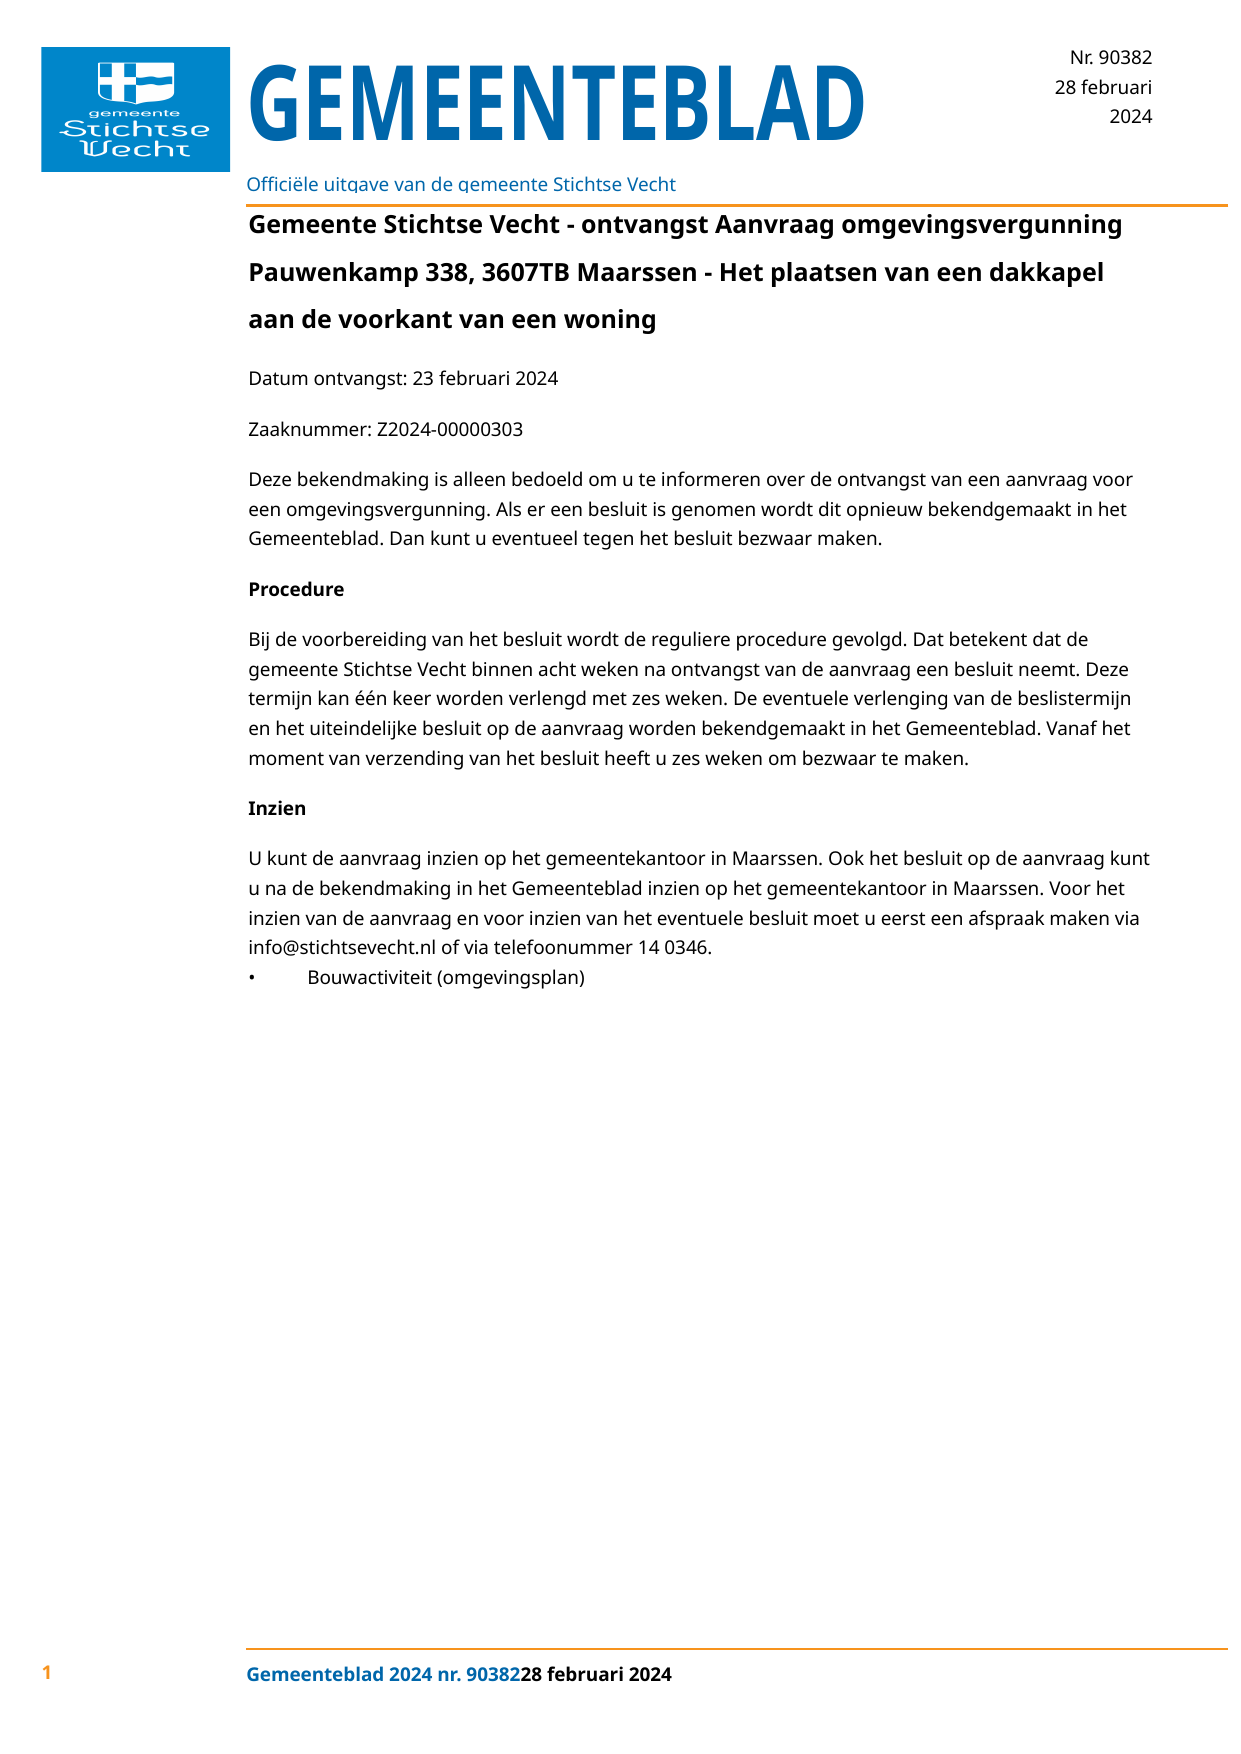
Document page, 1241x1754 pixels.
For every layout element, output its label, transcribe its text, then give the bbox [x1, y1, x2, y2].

list Bouwactiviteit (omgevingsplan) [248, 964, 1152, 989]
text Bij de voorbereiding van het besluit wordt de reguliere procedure gevolgd. Dat betekent dat de gemeente Stichtse Vecht binnen acht weken na ontvangst van de aanvraag een besluit neemt. Deze termijn kan één keer worden verlengd met zes weken. De eventuele verlenging van de beslistermijn en het uiteindelijke besluit op de aanvraag worden bekendgemaakt in het Gemeenteblad. Vanaf het moment van verzending van het besluit heeft u zes weken om bezwaar te maken. [248, 626, 1152, 770]
text Gemeente Stichtse Vecht - ontvangst Aanvraag omgevingsvergunning Pauwenkamp 338, 3607TB Maarssen - Het plaatsen van een dakkapel aan de voorkant van een woning [248, 207, 1152, 336]
text U kunt de aanvraag inzien op het gemeentekantoor in Maarssen. Ook het besluit op de aanvraag kunt u na de bekendmaking in het Gemeenteblad inzien op het gemeentekantoor in Maarssen. Voor het inzien van de aanvraag en voor inzien van het eventuele besluit moet u eerst een afspraak maken via info@stichtsevecht.nl of via telefoonummer 14 0346. [248, 846, 1152, 960]
picture [99, 63, 135, 101]
picture [137, 63, 174, 103]
text Datum ontvangst: 23 februari 2024 [248, 366, 1152, 391]
text Zaaknummer: Z2024-00000303 [248, 416, 1152, 442]
text Deze bekendmaking is alleen bedoeld om u te informeren over de ontvangst van een aanvraag voor een omgevingsvergunning. Als er een besluit is genomen wordt dit opnieuw bekendgemaakt in het Gemeenteblad. Dan kunt u eventueel tegen het besluit bezwaar maken. [248, 466, 1152, 551]
text Procedure [248, 576, 1152, 602]
text Inzien [248, 795, 1152, 821]
